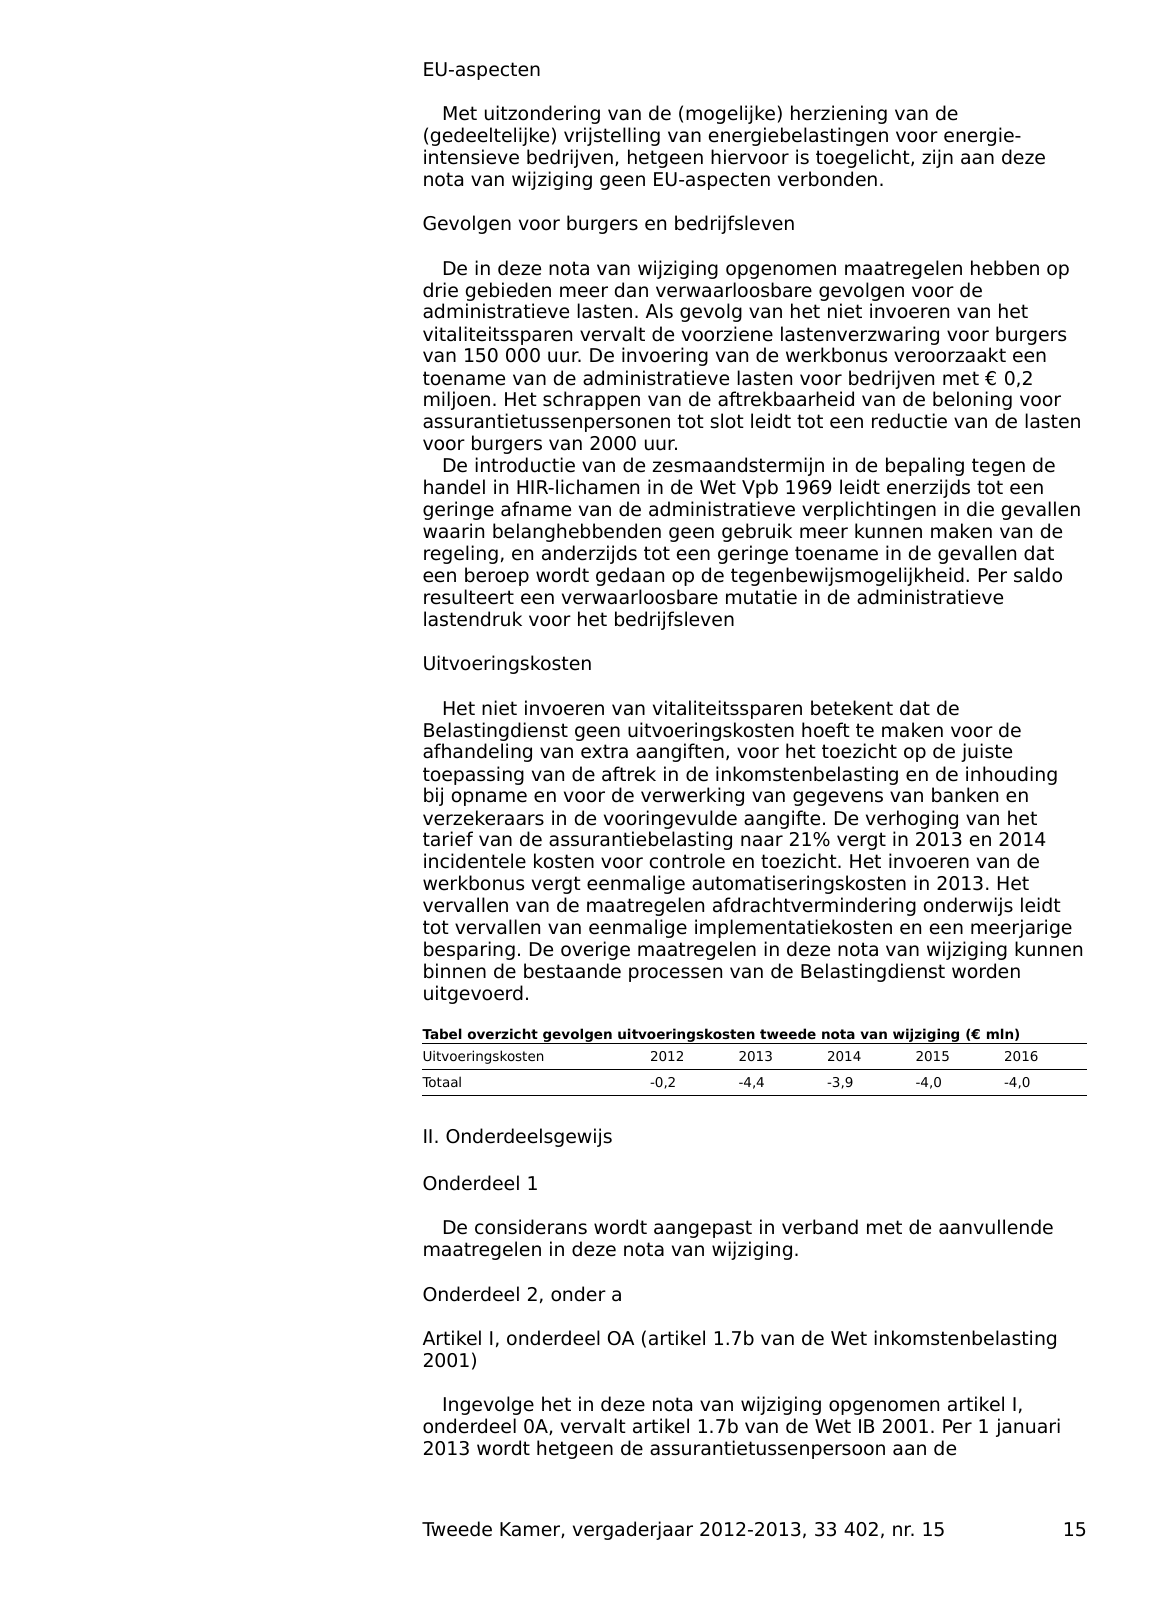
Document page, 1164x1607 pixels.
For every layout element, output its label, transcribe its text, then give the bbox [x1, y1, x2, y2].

subtitle EU-aspecten [422, 59, 1087, 81]
text Met uitzondering van de (mogelijke) herziening van de (gedeeltelijke) vrijstelling van energiebelastingen voor energie-intensieve bedrijven, hetgeen hiervoor is toegelicht, zijn aan deze nota van wijziging geen EU-aspecten verbonden. [422, 103, 1087, 191]
table_cell -4,0 [910, 1070, 998, 1095]
table_cell 2014 [821, 1044, 909, 1069]
table_cell -4,4 [732, 1070, 821, 1095]
table_cell 2012 [644, 1044, 732, 1069]
subtitle II. Onderdeelsgewijs [422, 1126, 1087, 1148]
subtitle Gevolgen voor burgers en bedrijfsleven [422, 213, 1087, 235]
table_cell 2013 [732, 1044, 821, 1069]
text Ingevolge het in deze nota van wijziging opgenomen artikel I, onderdeel 0A, vervalt artikel 1.7b van de Wet IB 2001. Per 1 januari 2013 wordt hetgeen de assurantietussenpersoon aan de [422, 1394, 1087, 1460]
subtitle Artikel I, onderdeel OA (artikel 1.7b van de Wet inkomstenbelasting 2001) [422, 1328, 1087, 1372]
table_header Tabel overzicht gevolgen uitvoeringskosten tweede nota van wijziging (€ mln) [422, 1027, 1087, 1043]
subtitle Onderdeel 2, onder a [422, 1283, 1087, 1305]
text De introductie van de zesmaandstermijn in de bepaling tegen de handel in HIR-lichamen in de Wet Vpb 1969 leidt enerzijds tot een geringe afname van de administratieve verplichtingen in die gevallen waarin belanghebbenden geen gebruik meer kunnen maken van de regeling, en anderzijds tot een geringe toename in de gevallen dat een beroep wordt gedaan op de tegenbewijsmogelijkheid. Per saldo resulteert een verwaarloosbare mutatie in de administratieve lastendruk voor het bedrijfsleven [422, 455, 1087, 631]
table_cell -0,2 [644, 1070, 732, 1095]
subtitle Onderdeel 1 [422, 1173, 1087, 1195]
subtitle Uitvoeringskosten [422, 653, 1087, 675]
table_cell 2015 [910, 1044, 998, 1069]
table_cell -4,0 [998, 1070, 1087, 1095]
table_cell -3,9 [821, 1070, 909, 1095]
text De in deze nota van wijziging opgenomen maatregelen hebben op drie gebieden meer dan verwaarloosbare gevolgen voor de administratieve lasten. Als gevolg van het niet invoeren van het vitaliteitssparen vervalt de voorziene lastenverzwaring voor burgers van 150 000 uur. De invoering van de werkbonus veroorzaakt een toename van de administratieve lasten voor bedrijven met € 0,2 miljoen. Het schrappen van de aftrekbaarheid van de beloning voor assurantietussenpersonen tot slot leidt tot een reductie van de lasten voor burgers van 2000 uur. [422, 257, 1087, 455]
table_cell 2016 [998, 1044, 1087, 1069]
text Het niet invoeren van vitaliteitssparen betekent dat de Belastingdienst geen uitvoeringskosten hoeft te maken voor de afhandeling van extra aangiften, voor het toezicht op de juiste toepassing van de aftrek in de inkomstenbelasting en de inhouding bij opname en voor de verwerking van gegevens van banken en verzekeraars in de vooringevulde aangifte. De verhoging van het tarief van de assurantiebelasting naar 21% vergt in 2013 en 2014 incidentele kosten voor controle en toezicht. Het invoeren van de werkbonus vergt eenmalige automatiseringskosten in 2013. Het vervallen van de maatregelen afdrachtvermindering onderwijs leidt tot vervallen van eenmalige implementatiekosten en een meerjarige besparing. De overige maatregelen in deze nota van wijziging kunnen binnen de bestaande processen van de Belastingdienst worden uitgevoerd. [422, 697, 1087, 1005]
table_cell Totaal [422, 1070, 644, 1095]
text De considerans wordt aangepast in verband met de aanvullende maatregelen in deze nota van wijziging. [422, 1217, 1087, 1261]
table_cell Uitvoeringskosten [422, 1044, 644, 1069]
